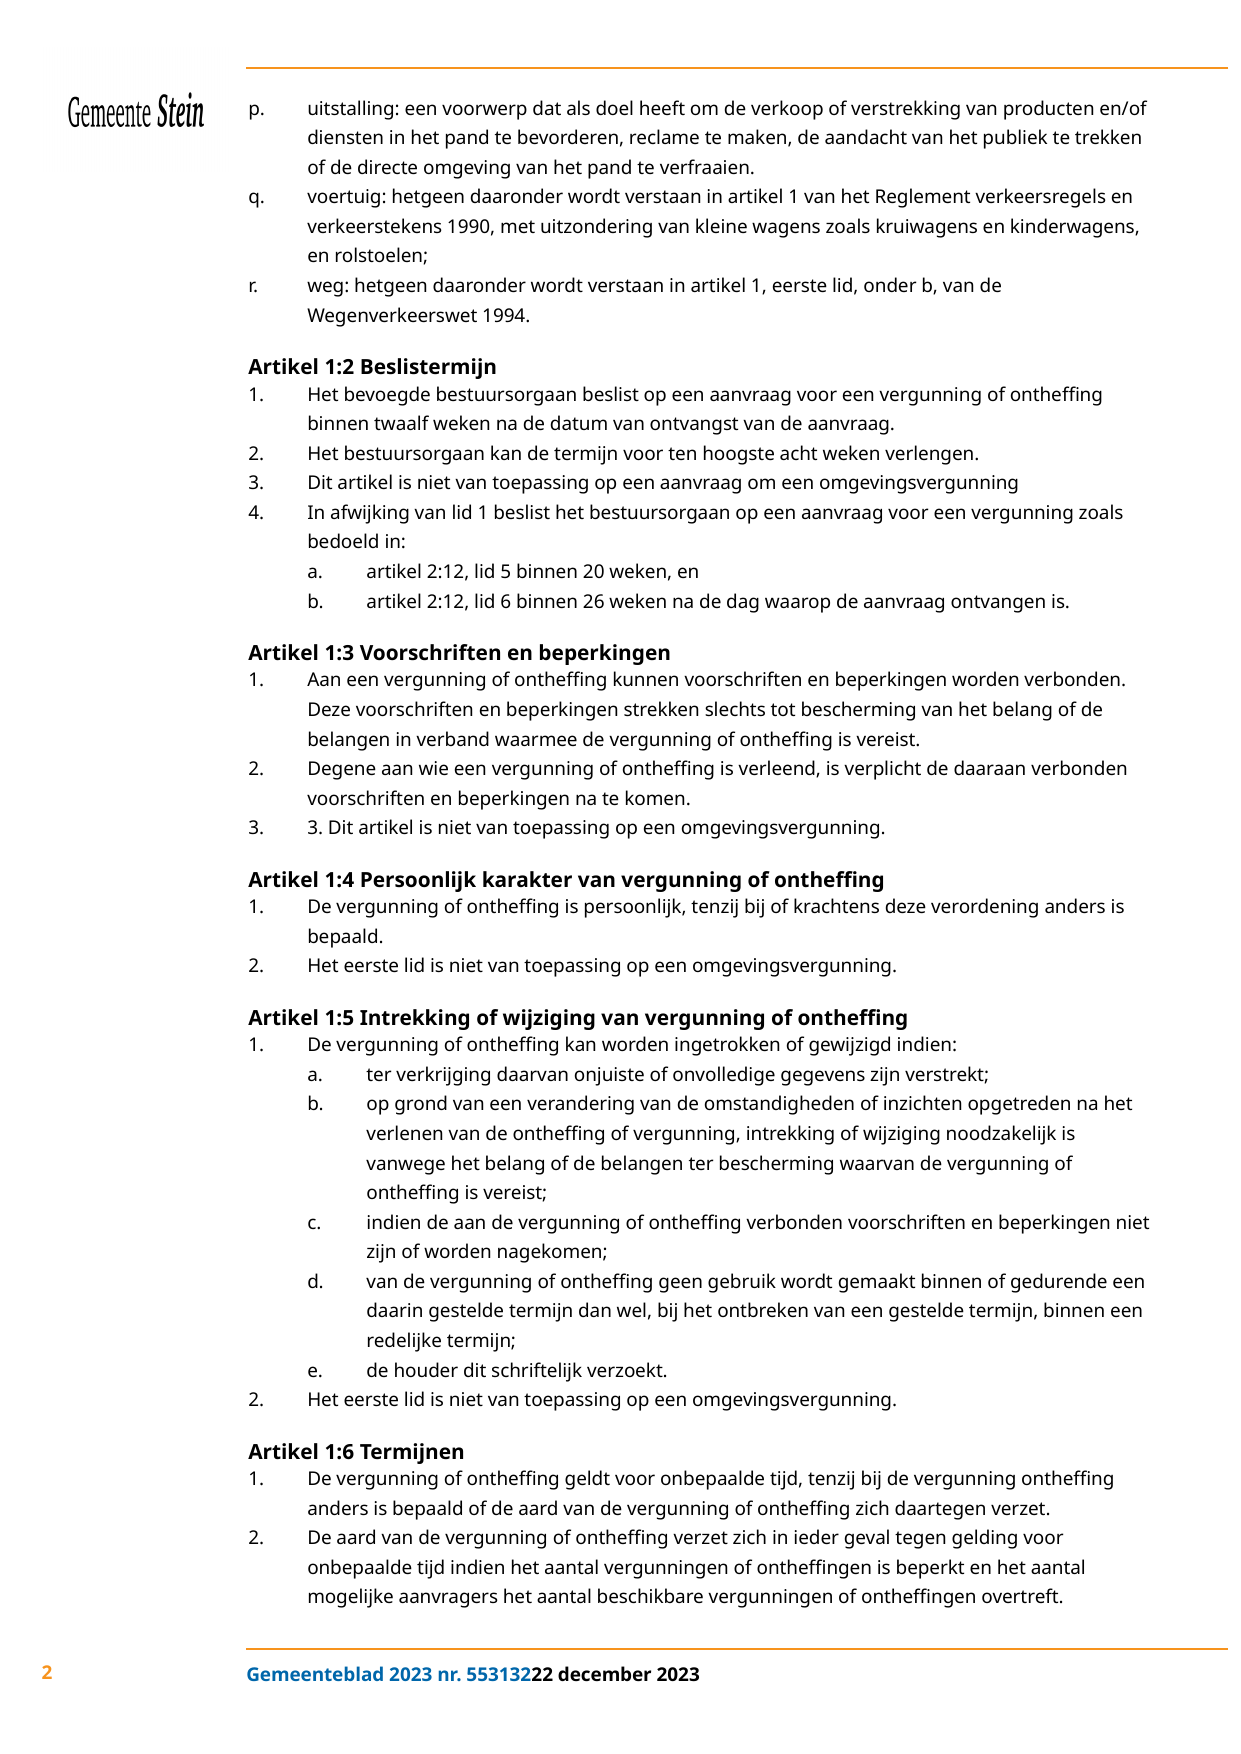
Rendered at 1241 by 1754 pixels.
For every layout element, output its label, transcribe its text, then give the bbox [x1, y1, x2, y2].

list Het bevoegde bestuursorgaan beslist op een aanvraag voor een vergunning of ontheffing binnen twaalf weken na de datum van ontvangst van de aanvraag. [248, 381, 1152, 436]
list De vergunning of ontheffing kan worden ingetrokken of gewijzigd indien: [248, 1031, 1152, 1057]
text Artikel 1:3 Voorschriften en beperkingen [248, 638, 1152, 667]
list De vergunning of ontheffing geldt voor onbepaalde tijd, tenzij bij de vergunning ontheffing anders is bepaald of de aard van de vergunning of ontheffing zich daartegen verzet. [248, 1465, 1152, 1521]
list De vergunning of ontheffing is persoonlijk, tenzij bij of krachtens deze verordening anders is bepaald. [248, 893, 1152, 949]
list indien de aan de vergunning of ontheffing verbonden voorschriften en beperkingen niet zijn of worden nagekomen; [307, 1209, 1152, 1264]
list ter verkrijging daarvan onjuiste of onvolledige gegevens zijn verstrekt; [307, 1061, 1152, 1087]
text Artikel 1:4 Persoonlijk karakter van vergunning of ontheffing [248, 865, 1152, 893]
list Aan een vergunning of ontheffing kunnen voorschriften en beperkingen worden verbonden. Deze voorschriften en beperkingen strekken slechts tot bescherming van het belang of de belangen in verband waarmee de vergunning of ontheffing is vereist. [248, 667, 1152, 752]
list artikel 2:12, lid 6 binnen 26 weken na de dag waarop de aanvraag ontvangen is. [307, 588, 1152, 613]
list artikel 2:12, lid 5 binnen 20 weken, en [307, 558, 1152, 584]
list Degene aan wie een vergunning of ontheffing is verleend, is verplicht de daaraan verbonden voorschriften en beperkingen na te komen. [248, 755, 1152, 811]
list Het bestuursorgaan kan de termijn voor ten hoogste acht weken verlengen. [248, 440, 1152, 466]
list van de vergunning of ontheffing geen gebruik wordt gemaakt binnen of gedurende een daarin gestelde termijn dan wel, bij het ontbreken van een gestelde termijn, binnen een redelijke termijn; [307, 1268, 1152, 1353]
list 3. Dit artikel is niet van toepassing op een omgevingsvergunning. [248, 814, 1152, 840]
list Het eerste lid is niet van toepassing op een omgevingsvergunning. [248, 953, 1152, 978]
text Artikel 1:6 Termijnen [248, 1437, 1152, 1465]
text Artikel 1:2 Beslistermijn [248, 352, 1152, 381]
list op grond van een verandering van de omstandigheden of inzichten opgetreden na het verlenen van de ontheffing of vergunning, intrekking of wijziging noodzakelijk is vanwege het belang of de belangen ter bescherming waarvan de vergunning of ontheffing is vereist; [307, 1091, 1152, 1205]
list In afwijking van lid 1 beslist het bestuursorgaan op een aanvraag voor een vergunning zoals bedoeld in: [248, 499, 1152, 554]
list De aard van de vergunning of ontheffing verzet zich in ieder geval tegen gelding voor onbepaalde tijd indien het aantal vergunningen of ontheffingen is beperkt en het aantal mogelijke aanvragers het aantal beschikbare vergunningen of ontheffingen overtreft. [248, 1524, 1152, 1609]
list de houder dit schriftelijk verzoekt. [307, 1357, 1152, 1383]
picture [41, 47, 231, 172]
text Artikel 1:5 Intrekking of wijziging van vergunning of ontheffing [248, 1003, 1152, 1031]
list weg: hetgeen daaronder wordt verstaan in artikel 1, eerste lid, onder b, van de Wegenverkeerswet 1994. [248, 272, 1152, 328]
list uitstalling: een voorwerp dat als doel heeft om de verkoop of verstrekking van producten en/of diensten in het pand te bevorderen, reclame te maken, de aandacht van het publiek te trekken of de directe omgeving van het pand te verfraaien. [248, 95, 1152, 180]
list Het eerste lid is niet van toepassing op een omgevingsvergunning. [248, 1386, 1152, 1412]
list voertuig: hetgeen daaronder wordt verstaan in artikel 1 van het Reglement verkeersregels en verkeerstekens 1990, met uitzondering van kleine wagens zoals kruiwagens en kinderwagens, en rolstoelen; [248, 183, 1152, 268]
list Dit artikel is niet van toepassing op een aanvraag om een omgevingsvergunning [248, 469, 1152, 495]
